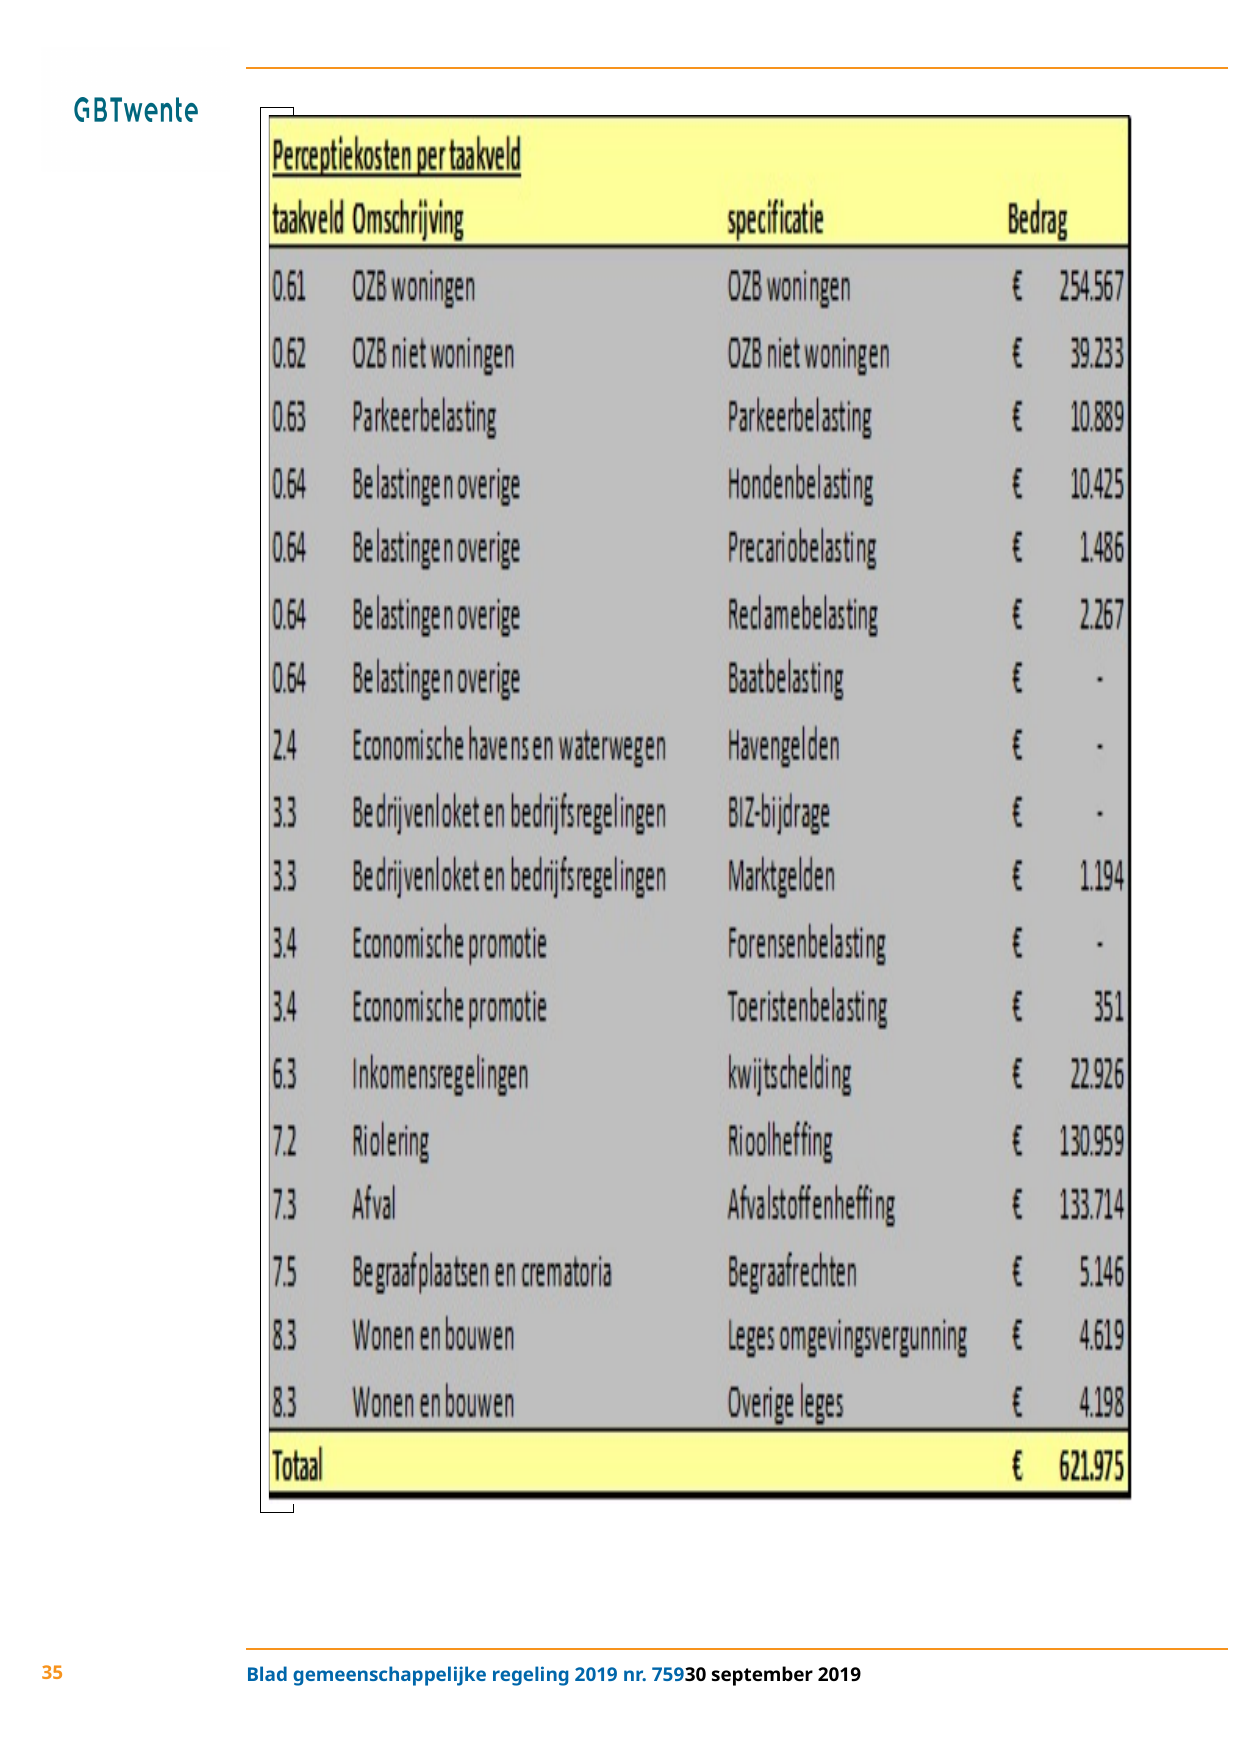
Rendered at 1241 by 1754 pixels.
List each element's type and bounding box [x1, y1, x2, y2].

picture [268, 115, 1133, 1504]
picture [41, 47, 231, 172]
